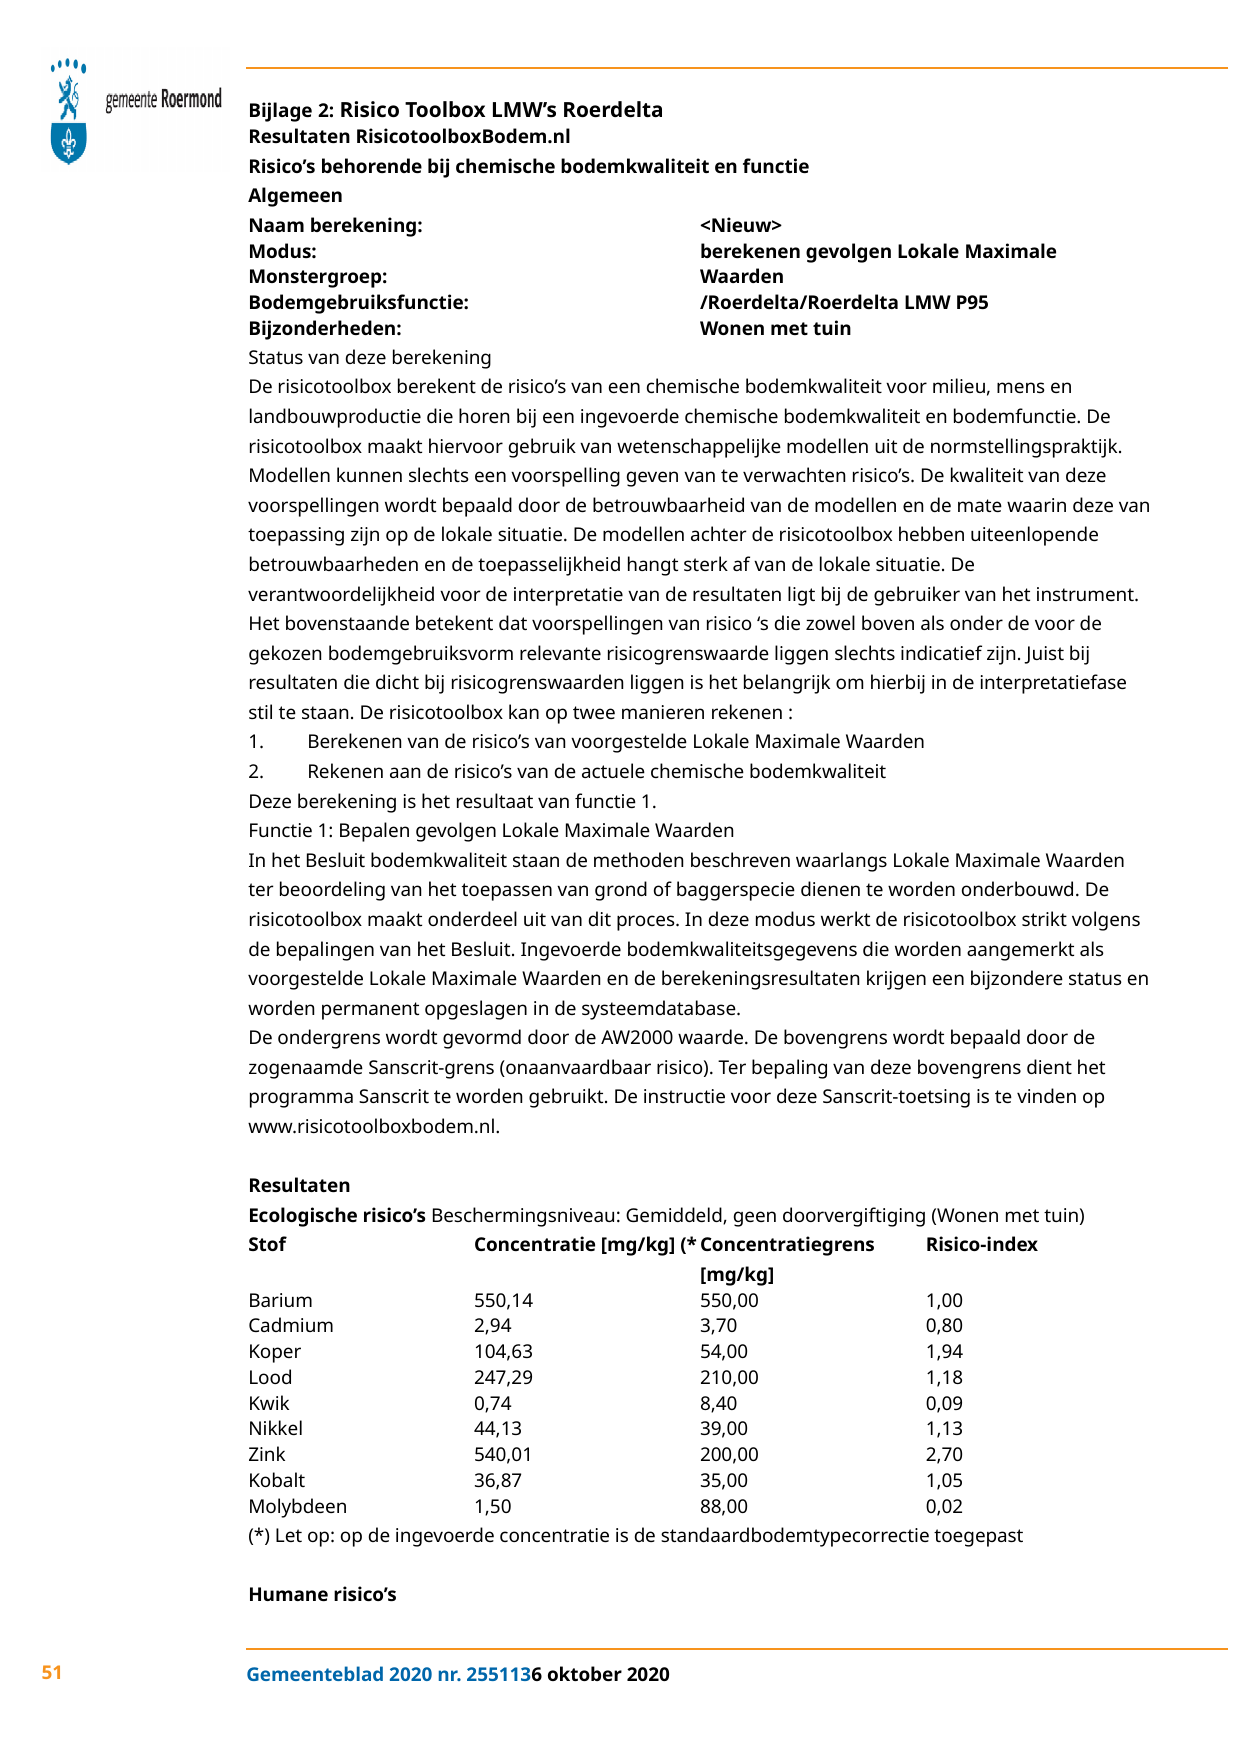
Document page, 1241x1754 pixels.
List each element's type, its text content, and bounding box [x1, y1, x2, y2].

table_cell 1,18 [926, 1364, 1152, 1390]
table_cell 3,70 [700, 1313, 926, 1338]
table_header Concentratiegrens [mg/kg] [700, 1232, 926, 1287]
table_cell Modus: [248, 238, 700, 264]
table_cell 247,29 [474, 1364, 700, 1390]
table_cell Koper [248, 1339, 474, 1364]
text Bijlage 2: Risico Toolbox LMW’s Roerdelta [248, 95, 1152, 123]
table_cell Cadmium [248, 1313, 474, 1338]
text Functie 1: Bepalen gevolgen Lokale Maximale Waarden [248, 817, 1152, 843]
text Deze berekening is het resultaat van functie 1. [248, 788, 1152, 813]
table_cell 1,94 [926, 1339, 1152, 1364]
text Het bovenstaande betekent dat voorspellingen van risico ‘s die zowel boven als onder de voor de gekozen bodemgebruiksvorm relevante risicogrenswaarde liggen slechts indicatief zijn. Juist bij resultaten die dicht bij risicogrenswaarden liggen is het belangrijk om hierbij in de interpretatiefase stil te staan. De risicotoolbox kan op twee manieren rekenen : [248, 610, 1152, 725]
text Resultaten RisicotoolboxBodem.nl [248, 123, 1152, 149]
table_cell 210,00 [700, 1364, 926, 1390]
table_cell 35,00 [700, 1467, 926, 1493]
table_cell 1,05 [926, 1467, 1152, 1493]
text Humane risico’s [248, 1581, 1152, 1607]
table_header Concentratie [mg/kg] (* [474, 1232, 700, 1287]
text Risico’s behorende bij chemische bodemkwaliteit en functie [248, 153, 1152, 179]
table_cell 36,87 [474, 1467, 700, 1493]
text De ondergrens wordt gevormd door de AW2000 waarde. De bovengrens wordt bepaald door de zogenaamde Sanscrit-grens (onaanvaardbaar risico). Ter bepaling van deze bovengrens dient het programma Sanscrit te worden gebruikt. De instructie voor deze Sanscrit-toetsing is te vinden op www.risicotoolboxbodem.nl. [248, 1024, 1152, 1139]
text De risicotoolbox berekent de risico’s van een chemische bodemkwaliteit voor milieu, mens en landbouwproductie die horen bij een ingevoerde chemische bodemkwaliteit en bodemfunctie. De risicotoolbox maakt hiervoor gebruik van wetenschappelijke modellen uit de normstellingspraktijk. Modellen kunnen slechts een voorspelling geven van te verwachten risico’s. De kwaliteit van deze voorspellingen wordt bepaald door de betrouwbaarheid van de modellen en de mate waarin deze van toepassing zijn op de lokale situatie. De modellen achter de risicotoolbox hebben uiteenlopende betrouwbaarheden en de toepasselijkheid hangt sterk af van de lokale situatie. De verantwoordelijkheid voor de interpretatie van de resultaten ligt bij de gebruiker van het instrument. [248, 374, 1152, 606]
table_cell 8,40 [700, 1390, 926, 1416]
table_cell 1,50 [474, 1493, 700, 1518]
table_cell Zink [248, 1441, 474, 1467]
text In het Besluit bodemkwaliteit staan de methoden beschreven waarlangs Lokale Maximale Waarden ter beoordeling van het toepassen van grond of baggerspecie dienen te worden onderbouwd. De risicotoolbox maakt onderdeel uit van dit proces. In deze modus werkt de risicotoolbox strikt volgens de bepalingen van het Besluit. Ingevoerde bodemkwaliteitsgegevens die worden aangemerkt als voorgestelde Lokale Maximale Waarden en de berekeningsresultaten krijgen een bijzondere status en worden permanent opgeslagen in de systeemdatabase. [248, 847, 1152, 1021]
table_cell 88,00 [700, 1493, 926, 1518]
text (*) Let op: op de ingevoerde concentratie is de standaardbodemtypecorrectie toegepast [248, 1522, 1152, 1547]
table_cell Monstergroep: [248, 264, 700, 289]
table_cell berekenen gevolgen Lokale Maximale [700, 238, 1152, 264]
table_cell Bijzonderheden: [248, 315, 700, 341]
text Ecologische risico’s Beschermingsniveau: Gemiddeld, geen doorvergiftiging (Wonen met tuin) [248, 1202, 1152, 1228]
table_cell Molybdeen [248, 1493, 474, 1518]
table_cell Bodemgebruiksfunctie: [248, 289, 700, 315]
table_cell /Roerdelta/Roerdelta LMW P95 [700, 289, 1152, 315]
table_cell Barium [248, 1287, 474, 1313]
table_cell Lood [248, 1364, 474, 1390]
list Berekenen van de risico’s van voorgestelde Lokale Maximale Waarden [248, 729, 1152, 754]
table_cell 550,14 [474, 1287, 700, 1313]
table_cell 44,13 [474, 1416, 700, 1441]
table_cell Waarden [700, 264, 1152, 289]
table_header Risico-index [926, 1232, 1152, 1287]
table_cell 54,00 [700, 1339, 926, 1364]
table_header Naam berekening: [248, 212, 700, 238]
table_header <Nieuw> [700, 212, 1152, 238]
table_cell Kwik [248, 1390, 474, 1416]
table_cell 0,74 [474, 1390, 700, 1416]
table_cell 200,00 [700, 1441, 926, 1467]
table_cell 550,00 [700, 1287, 926, 1313]
text Resultaten [248, 1172, 1152, 1198]
table_cell Kobalt [248, 1467, 474, 1493]
table_cell 2,94 [474, 1313, 700, 1338]
table_cell 0,09 [926, 1390, 1152, 1416]
list Rekenen aan de risico’s van de actuele chemische bodemkwaliteit [248, 758, 1152, 784]
table_cell 1,00 [926, 1287, 1152, 1313]
picture [41, 47, 231, 172]
table_cell 0,80 [926, 1313, 1152, 1338]
table_cell 39,00 [700, 1416, 926, 1441]
table_cell 2,70 [926, 1441, 1152, 1467]
table_cell Wonen met tuin [700, 315, 1152, 341]
table_cell 0,02 [926, 1493, 1152, 1518]
text Algemeen [248, 182, 1152, 208]
table_cell 1,13 [926, 1416, 1152, 1441]
table_header Stof [248, 1232, 474, 1287]
table_cell Nikkel [248, 1416, 474, 1441]
table_cell 104,63 [474, 1339, 700, 1364]
text Status van deze berekening [248, 344, 1152, 370]
table_cell 540,01 [474, 1441, 700, 1467]
